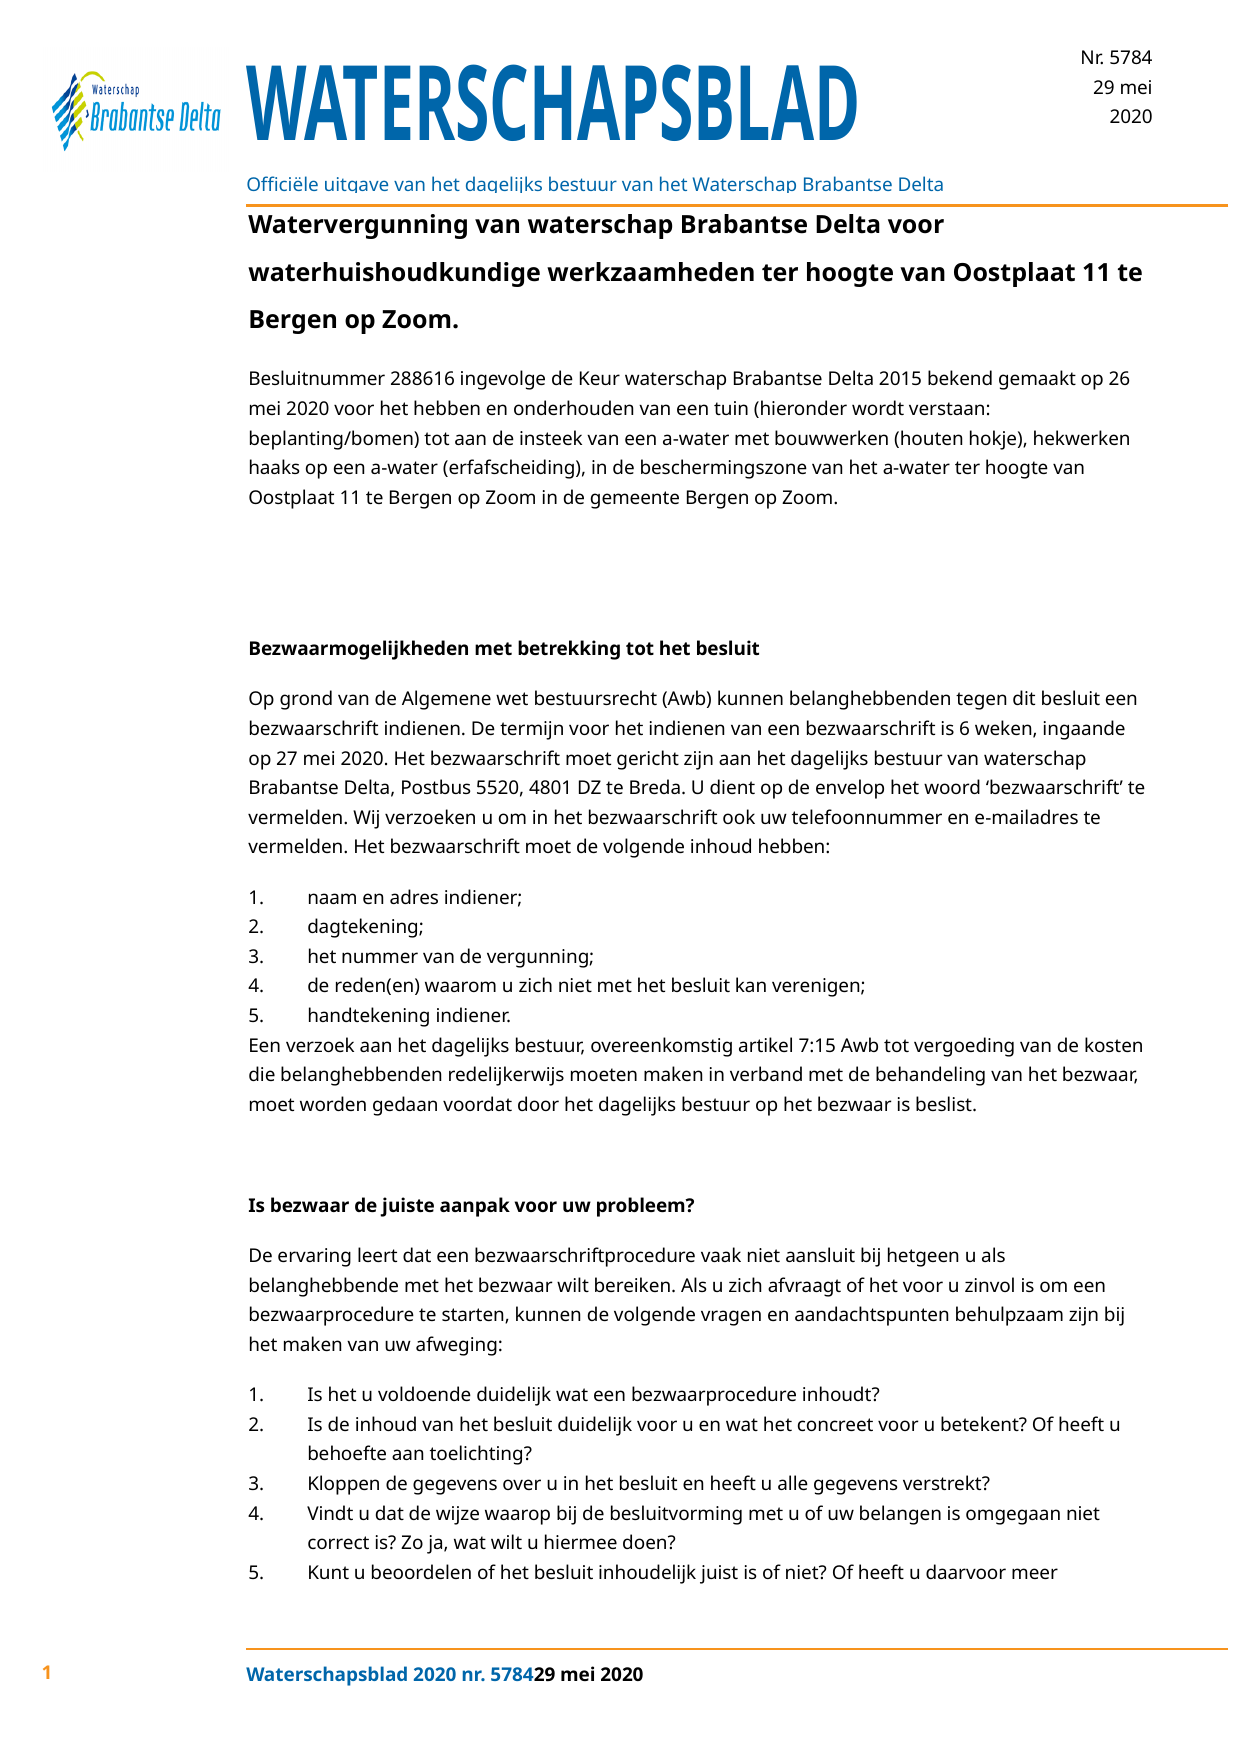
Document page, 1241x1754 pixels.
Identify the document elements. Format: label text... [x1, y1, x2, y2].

list Kloppen de gegevens over u in het besluit en heeft u alle gegevens verstrekt? [248, 1470, 1152, 1496]
list dagtekening; [248, 913, 1152, 939]
list het nummer van de vergunning; [248, 943, 1152, 969]
list naam en adres indiener; [248, 884, 1152, 909]
list Vindt u dat de wijze waarop bij de besluitvorming met u of uw belangen is omgegaan niet correct is? Zo ja, wat wilt u hiermee doen? [248, 1500, 1152, 1555]
list handtekening indiener. [248, 1002, 1152, 1028]
list Is de inhoud van het besluit duidelijk voor u en wat het concreet voor u betekent? Of heeft u behoefte aan toelichting? [248, 1411, 1152, 1466]
list Is het u voldoende duidelijk wat een bezwaarprocedure inhoudt? [248, 1381, 1152, 1407]
text De ervaring leert dat een bezwaarschriftprocedure vaak niet aansluit bij hetgeen u als belanghebbende met het bezwaar wilt bereiken. Als u zich afvraagt of het voor u zinvol is om een bezwaarprocedure te starten, kunnen de volgende vragen en aandachtspunten behulpzaam zijn bij het maken van uw afweging: [248, 1242, 1152, 1357]
text Een verzoek aan het dagelijks bestuur, overeenkomstig artikel 7:15 Awb tot vergoeding van de kosten die belanghebbenden redelijkerwijs moeten maken in verband met de behandeling van het bezwaar, moet worden gedaan voordat door het dagelijks bestuur op het bezwaar is beslist. [248, 1032, 1152, 1117]
text Op grond van de Algemene wet bestuursrecht (Awb) kunnen belanghebbenden tegen dit besluit een bezwaarschrift indienen. De termijn voor het indienen van een bezwaarschrift is 6 weken, ingaande op 27 mei 2020. Het bezwaarschrift moet gericht zijn aan het dagelijks bestuur van waterschap Brabantse Delta, Postbus 5520, 4801 DZ te Breda. U dient op de envelop het woord ‘bezwaarschrift’ te vermelden. Wij verzoeken u om in het bezwaarschrift ook uw telefoonnummer en e‑mailadres te vermelden. Het bezwaarschrift moet de volgende inhoud hebben: [248, 686, 1152, 859]
text Bezwaarmogelijkheden met betrekking tot het besluit [248, 635, 1152, 661]
text Is bezwaar de juiste aanpak voor uw probleem? [248, 1192, 1152, 1217]
picture [41, 47, 231, 172]
list Kunt u beoordelen of het besluit inhoudelijk juist is of niet? Of heeft u daarvoor meer [248, 1559, 1152, 1584]
text Besluitnummer 288616 ingevolge de Keur waterschap Brabantse Delta 2015 bekend gemaakt op 26 mei 2020 voor het hebben en onderhouden van een tuin (hieronder wordt verstaan: beplanting/bomen) tot aan de insteek van een a-water met bouwwerken (houten hokje), hekwerken haaks op een a-water (erfafscheiding), in de beschermingszone van het a-water ter hoogte van Oostplaat 11 te Bergen op Zoom in de gemeente Bergen op Zoom. [248, 366, 1152, 509]
list de reden(en) waarom u zich niet met het besluit kan verenigen; [248, 973, 1152, 998]
text Watervergunning van waterschap Brabantse Delta voor waterhuishoudkundige werkzaamheden ter hoogte van Oostplaat 11 te Bergen op Zoom. [248, 207, 1152, 336]
